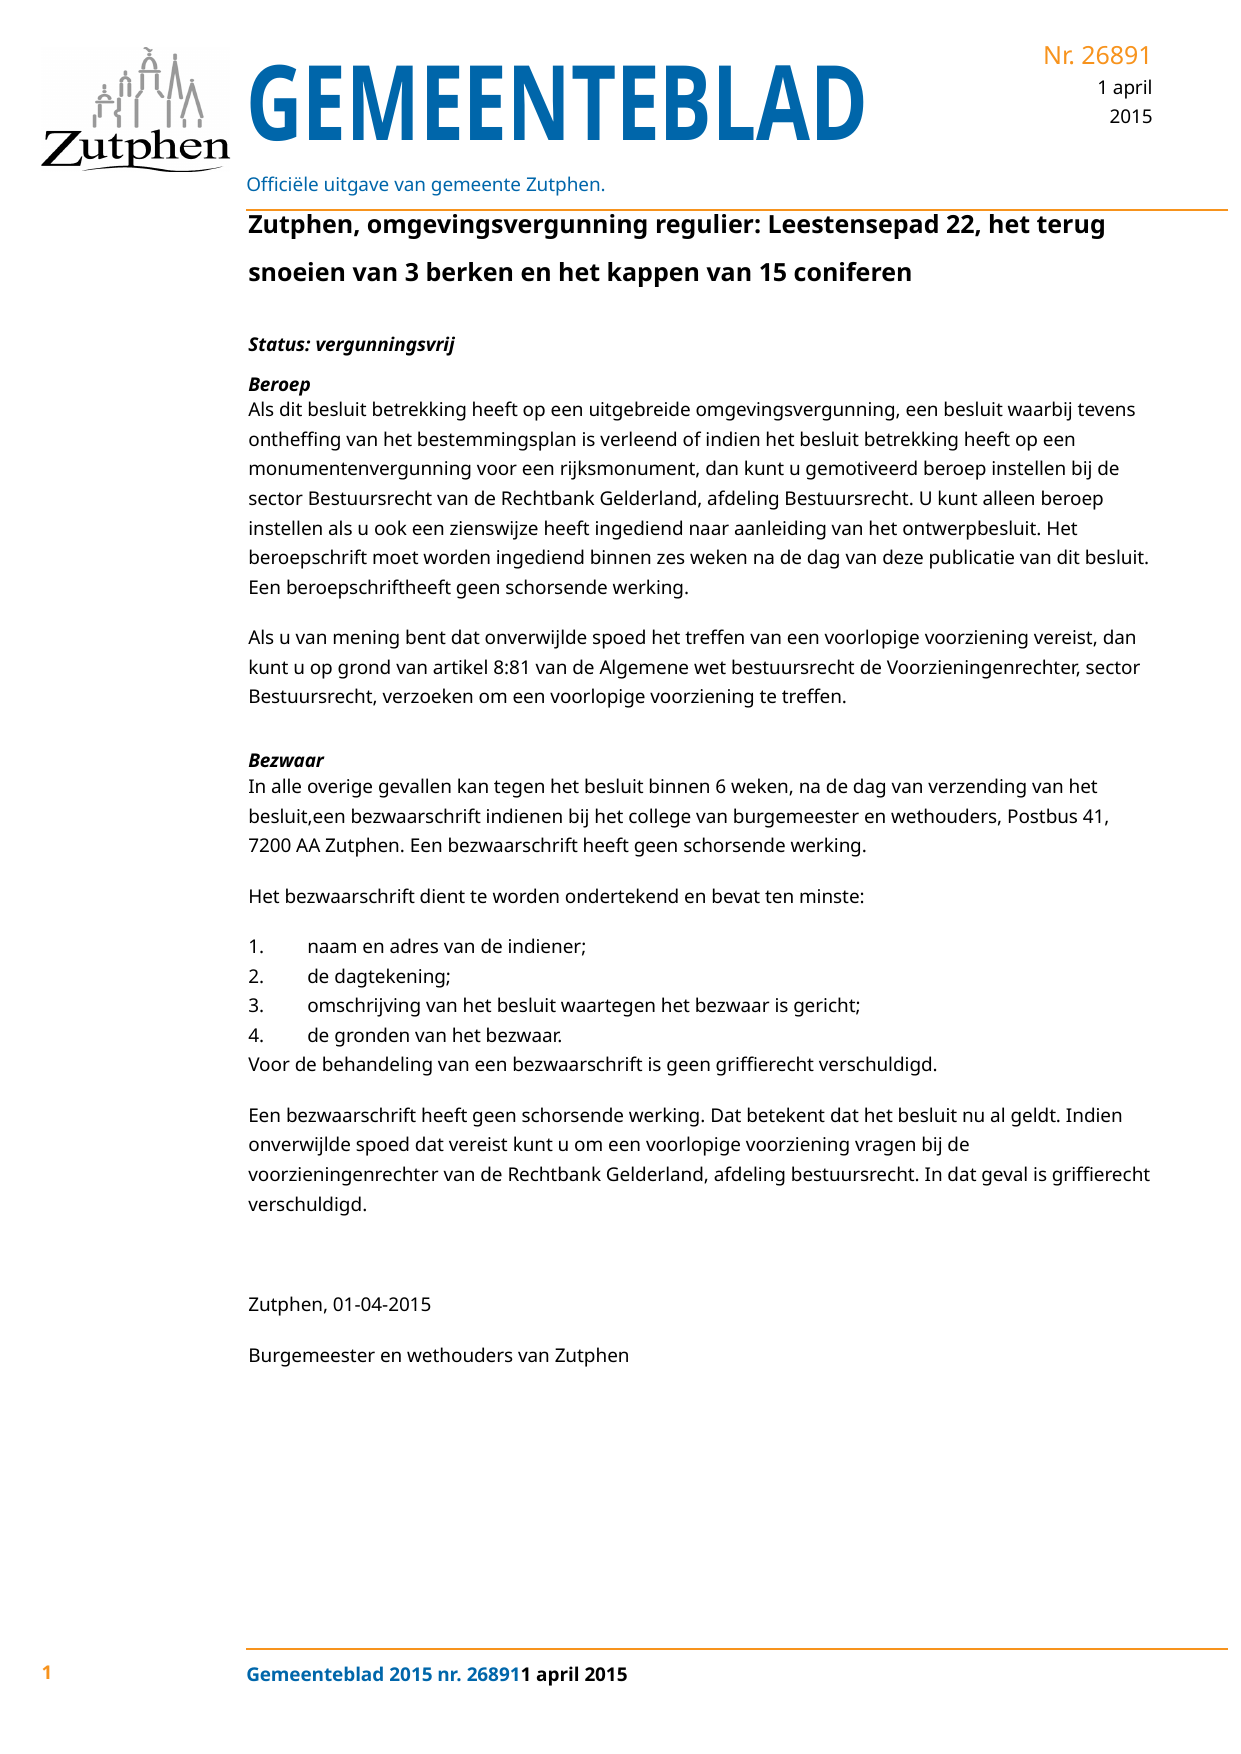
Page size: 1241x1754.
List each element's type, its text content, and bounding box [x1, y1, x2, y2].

picture [41, 47, 231, 172]
text Het bezwaarschrift dient te worden ondertekend en bevat ten minste: [248, 883, 1152, 908]
text Als dit besluit betrekking heeft op een uitgebreide omgevingsvergunning, een besluit waarbij tevens ontheffing van het bestemmingsplan is verleend of indien het besluit betrekking heeft op een monumentenvergunning voor een rijksmonument, dan kunt u gemotiveerd beroep instellen bij de sector Bestuursrecht van de Rechtbank Gelderland, afdeling Bestuursrecht. U kunt alleen beroep instellen als u ook een zienswijze heeft ingediend naar aanleiding van het ontwerpbesluit. Het beroepschrift moet worden ingediend binnen zes weken na de dag van deze publicatie van dit besluit. Een beroepschriftheeft geen schorsende werking. [248, 396, 1152, 600]
text Status: vergunningsvrij [248, 331, 1152, 357]
list de gronden van het bezwaar. [248, 1022, 1152, 1048]
list de dagtekening; [248, 963, 1152, 988]
text Zutphen, omgevingsvergunning regulier: Leestensepad 22, het terug snoeien van 3 berken en het kappen van 15 coniferen [248, 211, 1152, 288]
text Zutphen, 01-04-2015 [248, 1292, 1152, 1317]
text Beroep [248, 371, 1152, 396]
text Een bezwaarschrift heeft geen schorsende werking. Dat betekent dat het besluit nu al geldt. Indien onverwijlde spoed dat vereist kunt u om een voorlopige voorziening vragen bij de voorzieningenrechter van de Rechtbank Gelderland, afdeling bestuursrecht. In dat geval is griffierecht verschuldigd. [248, 1102, 1152, 1216]
list naam en adres van de indiener; [248, 933, 1152, 959]
text Als u van mening bent dat onverwijlde spoed het treffen van een voorlopige voorziening vereist, dan kunt u op grond van artikel 8:81 van de Algemene wet bestuursrecht de Voorzieningenrechter, sector Bestuursrecht, verzoeken om een voorlopige voorziening te treffen. [248, 624, 1152, 709]
text In alle overige gevallen kan tegen het besluit binnen 6 weken, na de dag van verzending van het besluit,een bezwaarschrift indienen bij het college van burgemeester en wethouders, Postbus 41, 7200 AA Zutphen. Een bezwaarschrift heeft geen schorsende werking. [248, 773, 1152, 858]
list omschrijving van het besluit waartegen het bezwaar is gericht; [248, 992, 1152, 1018]
text Bezwaar [248, 747, 1152, 773]
text Burgemeester en wethouders van Zutphen [248, 1342, 1152, 1368]
text Voor de behandeling van een bezwaarschrift is geen griffierecht verschuldigd. [248, 1052, 1152, 1077]
